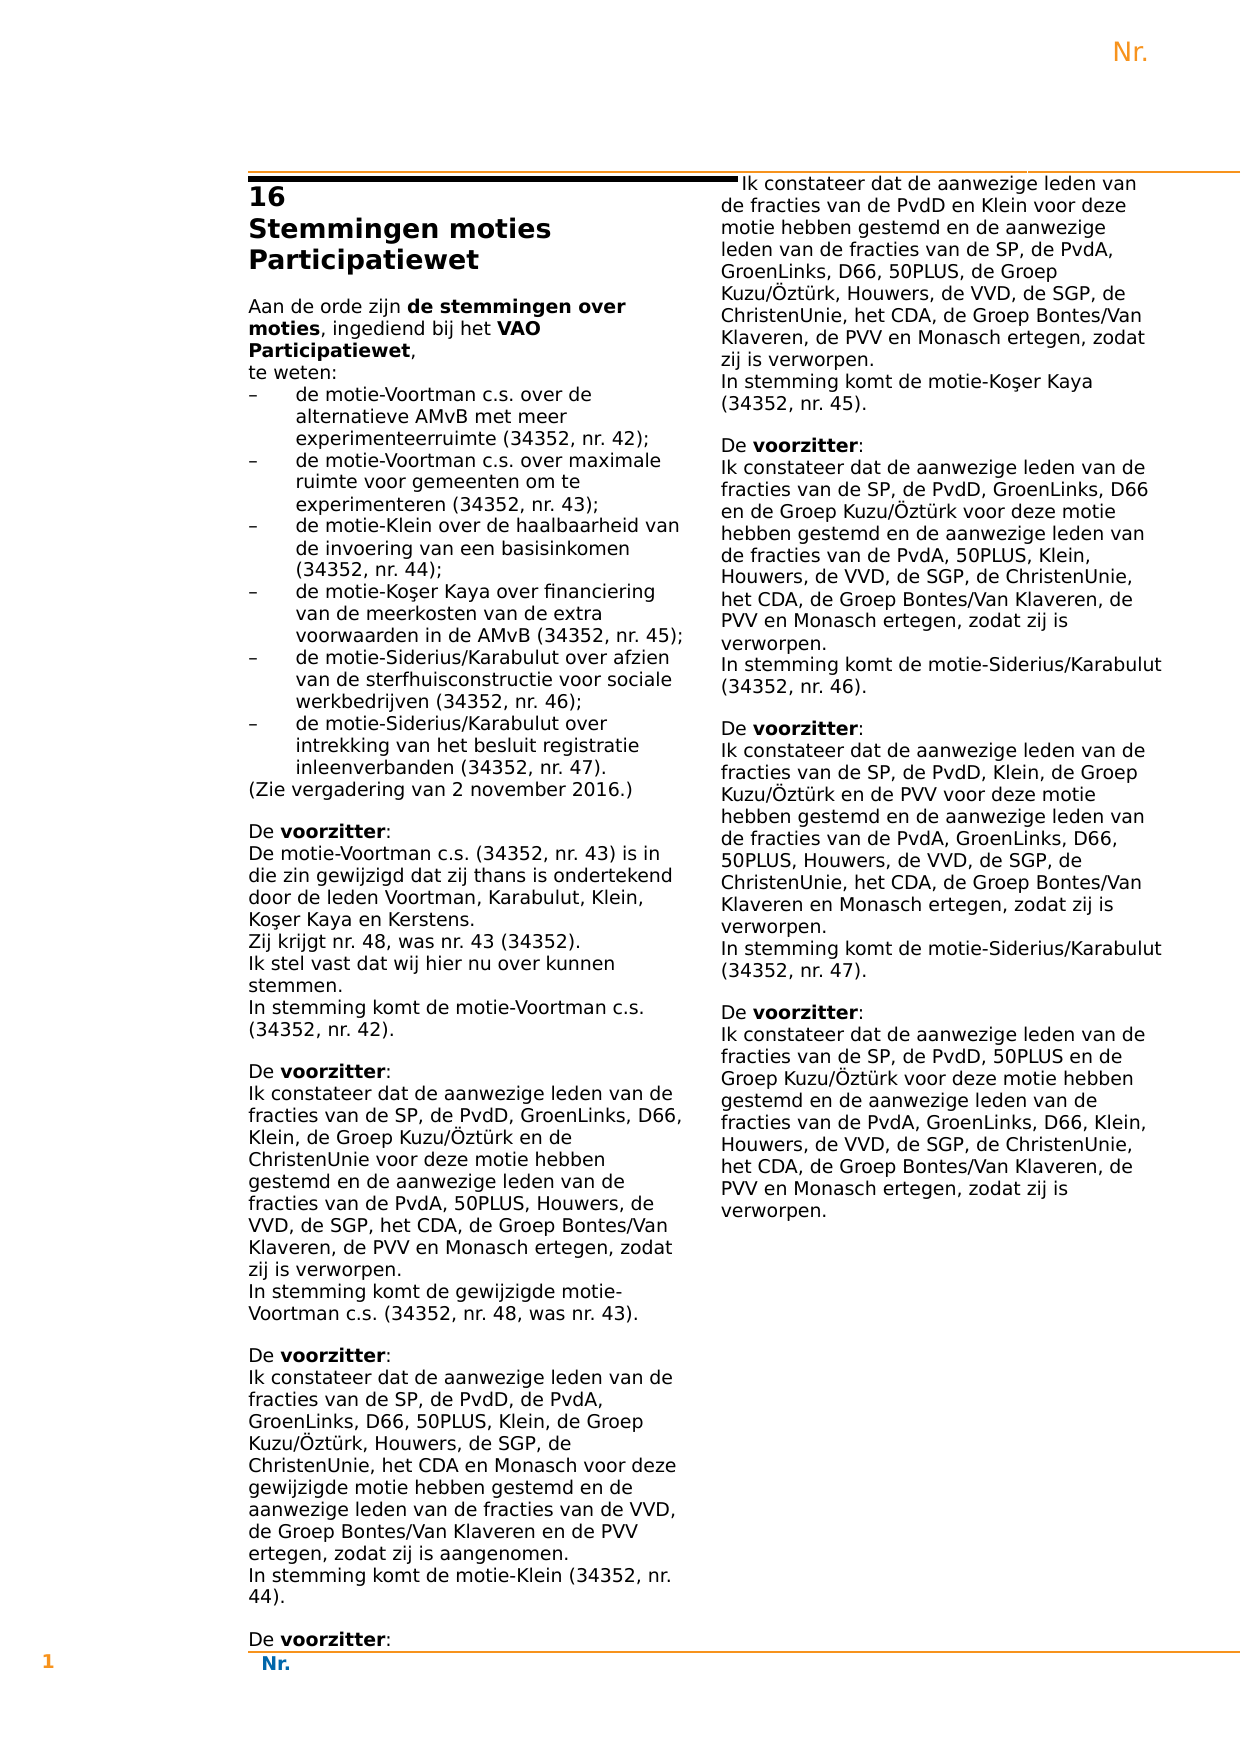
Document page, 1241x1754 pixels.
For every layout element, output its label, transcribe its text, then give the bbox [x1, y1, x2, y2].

title 16 Stemmingen moties Participatiewet [248, 182, 691, 276]
text In stemming komt de gewijzigde motie-Voortman c.s. (34352, nr. 48, was nr. 43). [248, 1281, 691, 1325]
text Aan de orde zijn de stemmingen over moties, ingediend bij het VAO Participatiewet, [248, 296, 691, 362]
text De motie-Voortman c.s. (34352, nr. 43) is in die zin gewijzigd dat zij thans is ondertekend door de leden Voortman, Karabulut, Klein, Koşer Kaya en Kerstens. [248, 843, 691, 931]
text De voorzitter: [248, 1345, 691, 1367]
list de motie-Siderius/Karabulut over afzien van de sterfhuisconstructie voor sociale werkbedrijven (34352, nr. 46); [248, 647, 691, 713]
list de motie-Koşer Kaya over financiering van de meerkosten van de extra voorwaarden in de AMvB (34352, nr. 45); [248, 581, 691, 647]
text De voorzitter: [721, 1002, 1163, 1024]
list de motie-Voortman c.s. over maximale ruimte voor gemeenten om te experimenteren (34352, nr. 43); [248, 449, 691, 515]
text De voorzitter: [248, 1061, 691, 1083]
text Ik constateer dat de aanwezige leden van de fracties van de SP, de PvdD, GroenLinks, D66, Klein, de Groep Kuzu/Öztürk en de ChristenUnie voor deze motie hebben gestemd en de aanwezige leden van de fracties van de PvdA, 50PLUS, Houwers, de VVD, de SGP, het CDA, de Groep Bontes/Van Klaveren, de PVV en Monasch ertegen, zodat zij is verworpen. [248, 1083, 691, 1281]
text In stemming komt de motie-Voortman c.s. (34352, nr. 42). [248, 997, 691, 1041]
text Ik constateer dat de aanwezige leden van de fracties van de PvdD en Klein voor deze motie hebben gestemd en de aanwezige leden van de fracties van de SP, de PvdA, GroenLinks, D66, 50PLUS, de Groep Kuzu/Öztürk, Houwers, de VVD, de SGP, de ChristenUnie, het CDA, de Groep Bontes/Van Klaveren, de PVV en Monasch ertegen, zodat zij is verworpen. [721, 173, 1163, 371]
text Ik stel vast dat wij hier nu over kunnen stemmen. [248, 953, 691, 997]
text De voorzitter: [248, 1628, 691, 1650]
text In stemming komt de motie-Siderius/Karabulut (34352, nr. 47). [721, 938, 1163, 982]
text Zij krijgt nr. 48, was nr. 43 (34352). [248, 931, 691, 953]
list de motie-Voortman c.s. over de alternatieve AMvB met meer experimenteerruimte (34352, nr. 42); [248, 383, 691, 449]
text te weten: [248, 362, 691, 383]
text In stemming komt de motie-Koşer Kaya (34352, nr. 45). [721, 371, 1163, 414]
text De voorzitter: [721, 434, 1163, 457]
text (Zie vergadering van 2 november 2016.) [248, 779, 691, 801]
text Ik constateer dat de aanwezige leden van de fracties van de SP, de PvdD, de PvdA, GroenLinks, D66, 50PLUS, Klein, de Groep Kuzu/Öztürk, Houwers, de SGP, de ChristenUnie, het CDA en Monasch voor deze gewijzigde motie hebben gestemd en de aanwezige leden van de fracties van de VVD, de Groep Bontes/Van Klaveren en de PVV ertegen, zodat zij is aangenomen. [248, 1367, 691, 1564]
text Ik constateer dat de aanwezige leden van de fracties van de SP, de PvdD, Klein, de Groep Kuzu/Öztürk en de PVV voor deze motie hebben gestemd en de aanwezige leden van de fracties van de PvdA, GroenLinks, D66, 50PLUS, Houwers, de VVD, de SGP, de ChristenUnie, het CDA, de Groep Bontes/Van Klaveren en Monasch ertegen, zodat zij is verworpen. [721, 740, 1163, 938]
text De voorzitter: [248, 821, 691, 843]
text Ik constateer dat de aanwezige leden van de fracties van de SP, de PvdD, GroenLinks, D66 en de Groep Kuzu/Öztürk voor deze motie hebben gestemd en de aanwezige leden van de fracties van de PvdA, 50PLUS, Klein, Houwers, de VVD, de SGP, de ChristenUnie, het CDA, de Groep Bontes/Van Klaveren, de PVV en Monasch ertegen, zodat zij is verworpen. [721, 457, 1163, 654]
text In stemming komt de motie-Siderius/Karabulut (34352, nr. 46). [721, 654, 1163, 698]
list de motie-Klein over de haalbaarheid van de invoering van een basisinkomen (34352, nr. 44); [248, 515, 691, 581]
text Ik constateer dat de aanwezige leden van de fracties van de SP, de PvdD, 50PLUS en de Groep Kuzu/Öztürk voor deze motie hebben gestemd en de aanwezige leden van de fracties van de PvdA, GroenLinks, D66, Klein, Houwers, de VVD, de SGP, de ChristenUnie, het CDA, de Groep Bontes/Van Klaveren, de PVV en Monasch ertegen, zodat zij is verworpen. [721, 1024, 1163, 1222]
text De voorzitter: [721, 718, 1163, 740]
text In stemming komt de motie-Klein (34352, nr. 44). [248, 1564, 691, 1608]
list de motie-Siderius/Karabulut over intrekking van het besluit registratie inleenverbanden (34352, nr. 47). [248, 713, 691, 779]
